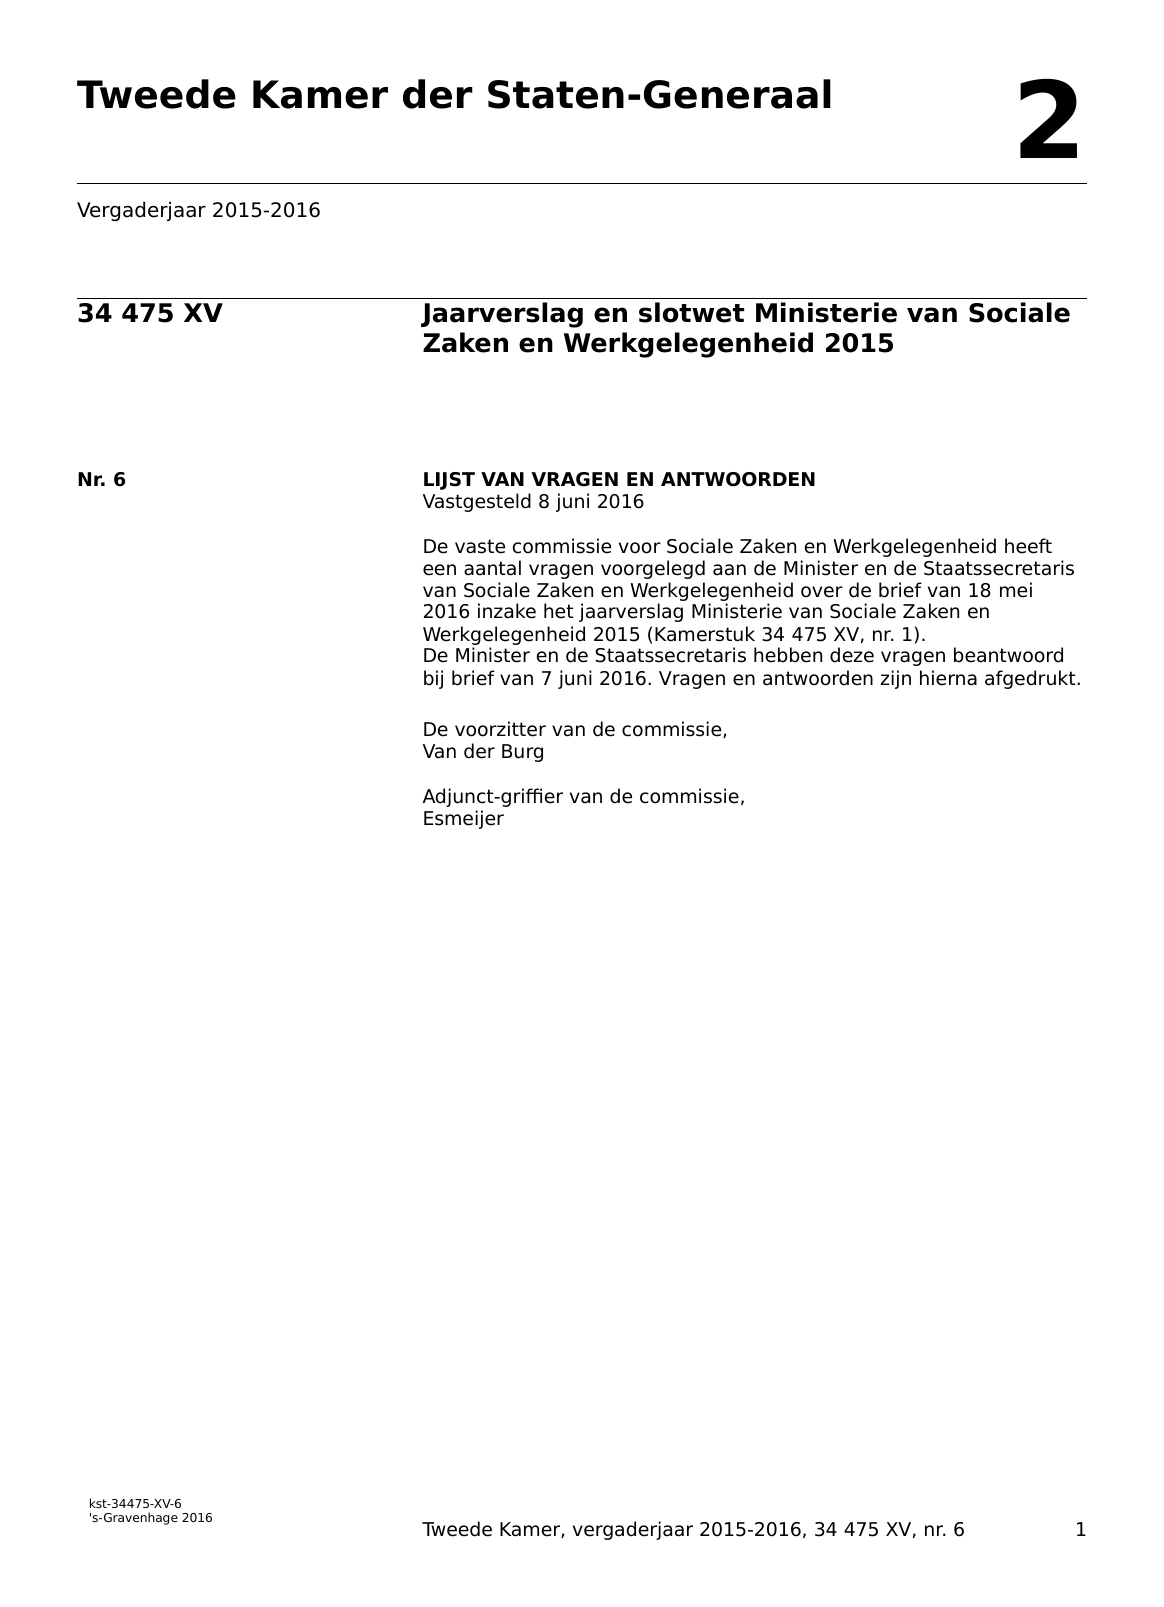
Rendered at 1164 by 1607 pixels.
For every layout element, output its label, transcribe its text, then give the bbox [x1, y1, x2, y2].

text kst-34475-XV-6 [88, 1497, 323, 1511]
subtitle 34 475 XV Jaarverslag en slotwet Ministerie van Sociale Zaken en Werkgelegenheid 2015 [77, 299, 1087, 358]
text De vaste commissie voor Sociale Zaken en Werkgelegenheid heeft een aantal vragen voorgelegd aan de Minister en de Staatssecretaris van Sociale Zaken en Werkgelegenheid over de brief van 18 mei 2016 inzake het jaarverslag Ministerie van Sociale Zaken en Werkgelegenheid 2015 (Kamerstuk 34 475 XV, nr. 1). [422, 536, 1087, 645]
table_header 2 [886, 59, 1087, 183]
table_header Tweede Kamer der Staten-Generaal [77, 59, 886, 183]
text De voorzitter van de commissie, Van der Burg [422, 719, 1087, 763]
text De Minister en de Staatssecretaris hebben deze vragen beantwoord bij brief van 7 juni 2016. Vragen en antwoorden zijn hierna afgedrukt. [422, 645, 1087, 689]
text 's-Gravenhage 2016 [88, 1511, 323, 1525]
text Vastgesteld 8 juni 2016 [422, 491, 1087, 513]
text Adjunct-griffier van de commissie, Esmeijer [422, 786, 1087, 829]
table_cell Vergaderjaar 2015-2016 [77, 184, 1087, 298]
subtitle Nr. 6 LIJST VAN VRAGEN EN ANTWOORDEN [77, 469, 1087, 491]
